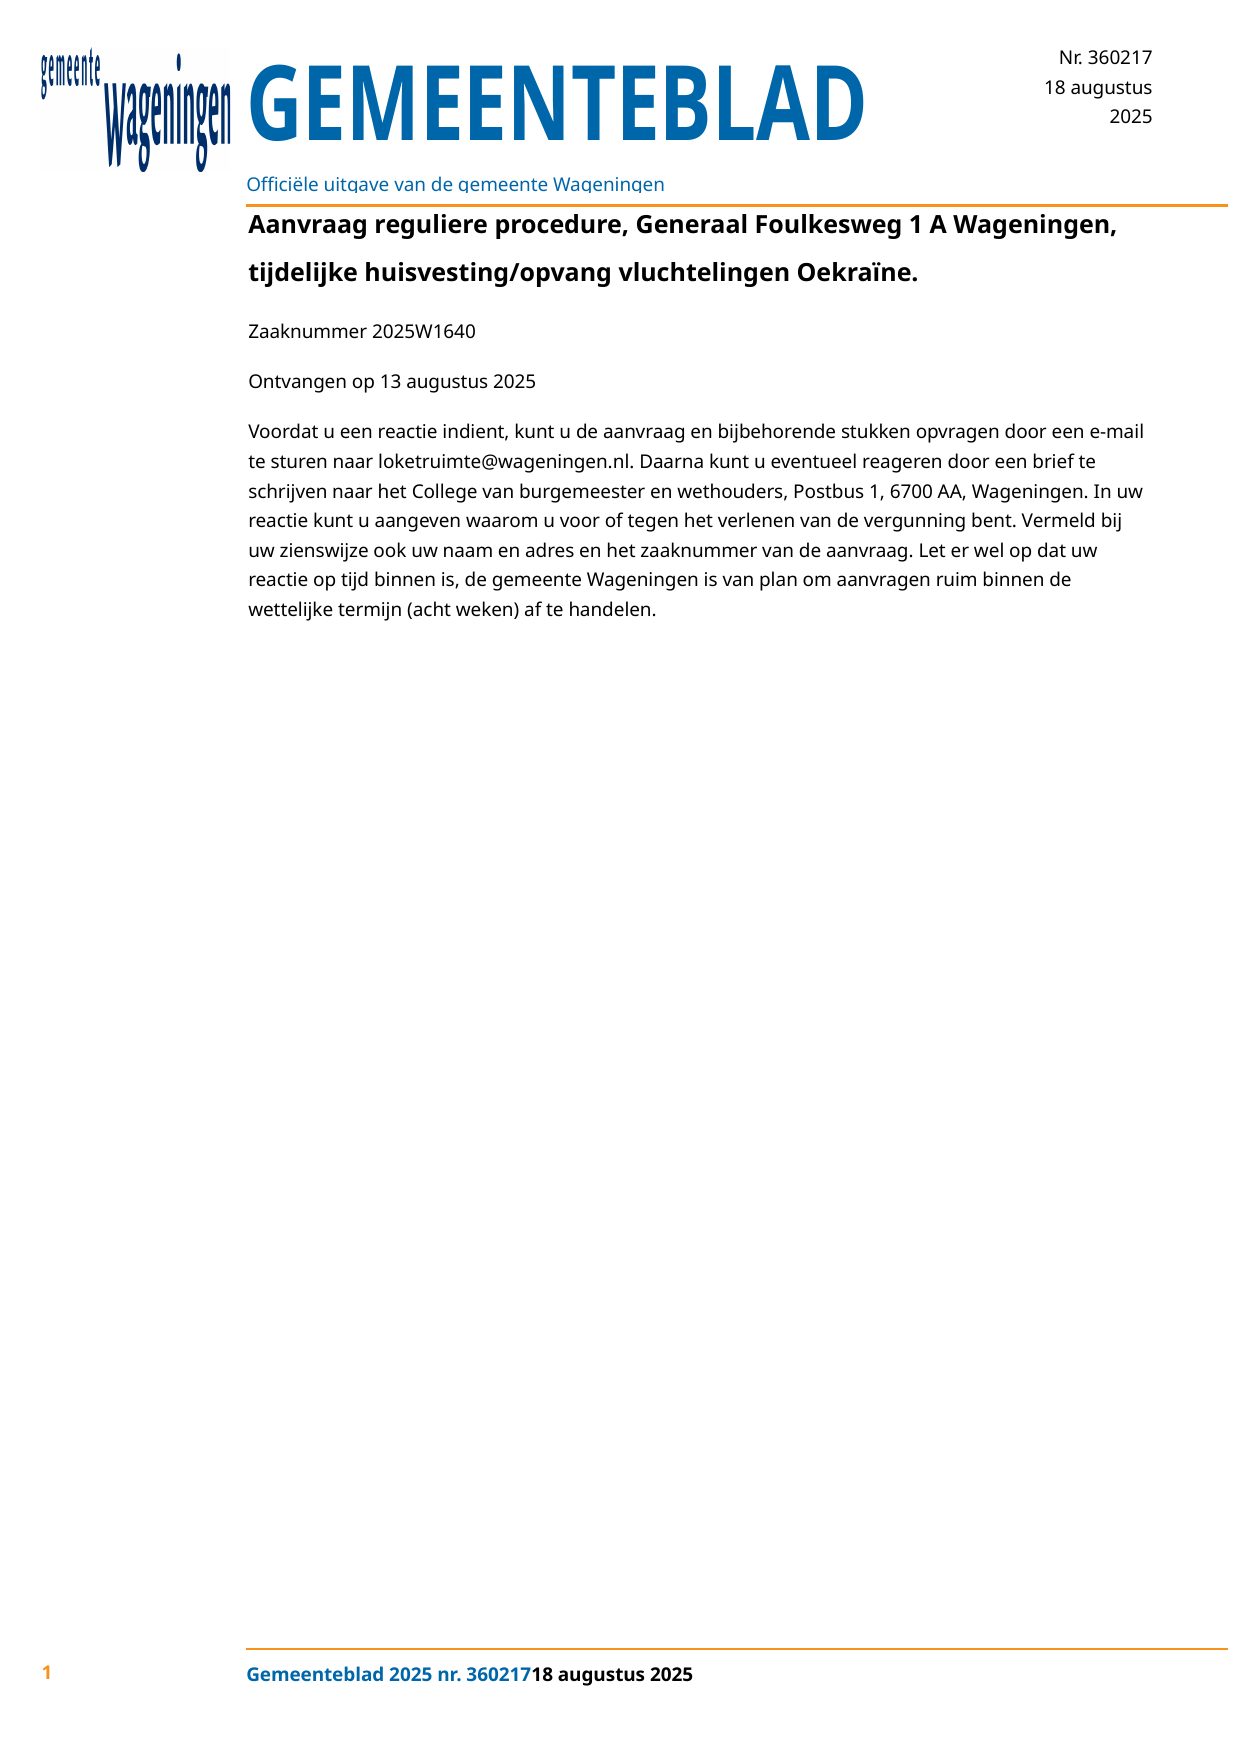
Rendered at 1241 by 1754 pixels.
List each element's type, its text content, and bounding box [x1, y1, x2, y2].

text Aanvraag reguliere procedure, Generaal Foulkesweg 1 A Wageningen, tijdelijke huisvesting/opvang vluchtelingen Oekraïne. [248, 207, 1152, 288]
text Zaaknummer 2025W1640 [248, 318, 1152, 344]
text Ontvangen op 13 augustus 2025 [248, 368, 1152, 394]
picture [41, 47, 231, 172]
text Voordat u een reactie indient, kunt u de aanvraag en bijbehorende stukken opvragen door een e-mail te sturen naar loketruimte@wageningen.nl. Daarna kunt u eventueel reageren door een brief te schrijven naar het College van burgemeester en wethouders, Postbus 1, 6700 AA, Wageningen. In uw reactie kunt u aangeven waarom u voor of tegen het verlenen van de vergunning bent. Vermeld bij uw zienswijze ook uw naam en adres en het zaaknummer van de aanvraag. Let er wel op dat uw reactie op tijd binnen is, de gemeente Wageningen is van plan om aanvragen ruim binnen de wettelijke termijn (acht weken) af te handelen. [248, 419, 1152, 622]
